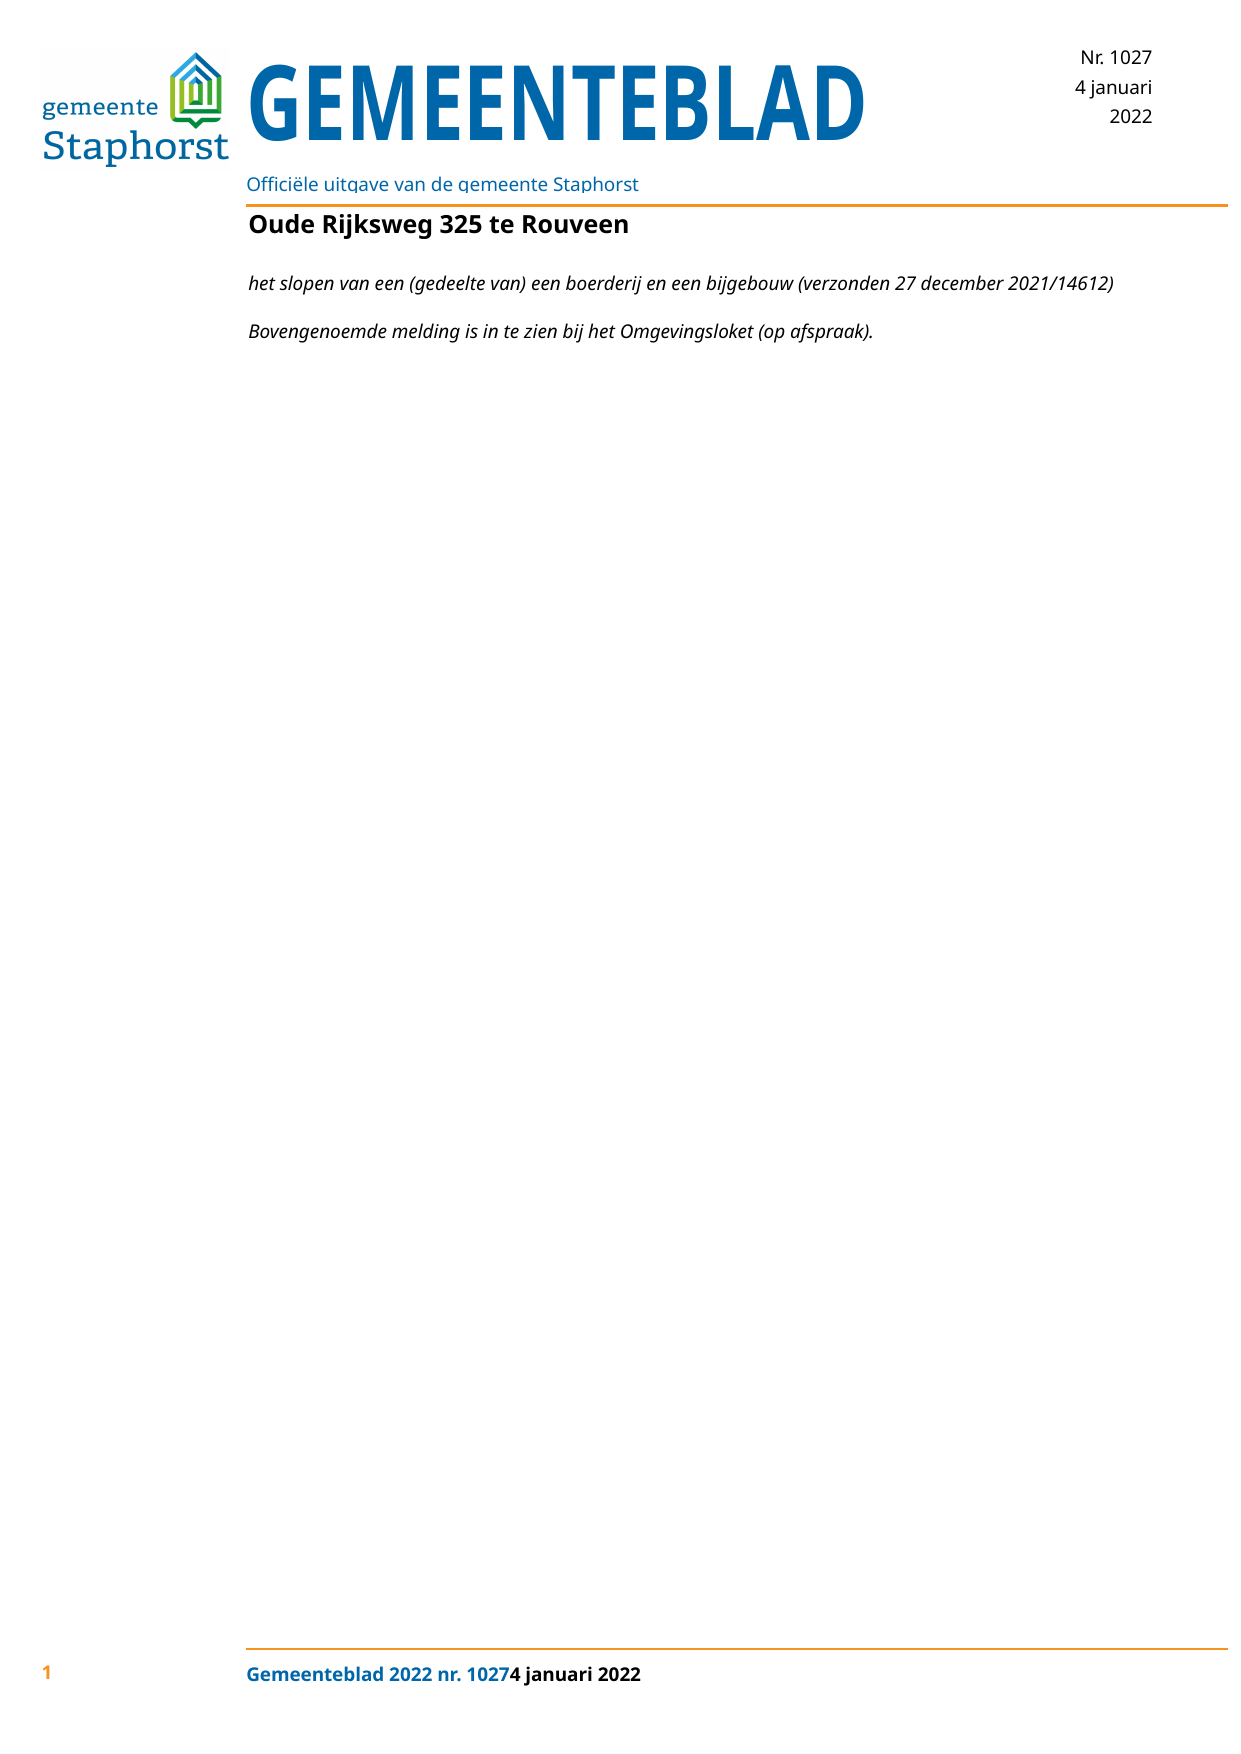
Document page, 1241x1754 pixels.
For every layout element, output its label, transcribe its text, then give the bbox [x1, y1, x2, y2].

text het slopen van een (gedeelte van) een boerderij en een bijgebouw (verzonden 27 december 2021/14612) [248, 270, 1152, 296]
picture [41, 47, 231, 172]
text Bovengenoemde melding is in te zien bij het Omgevingsloket (op afspraak). [248, 318, 1152, 344]
text Oude Rijksweg 325 te Rouveen [248, 207, 1152, 241]
